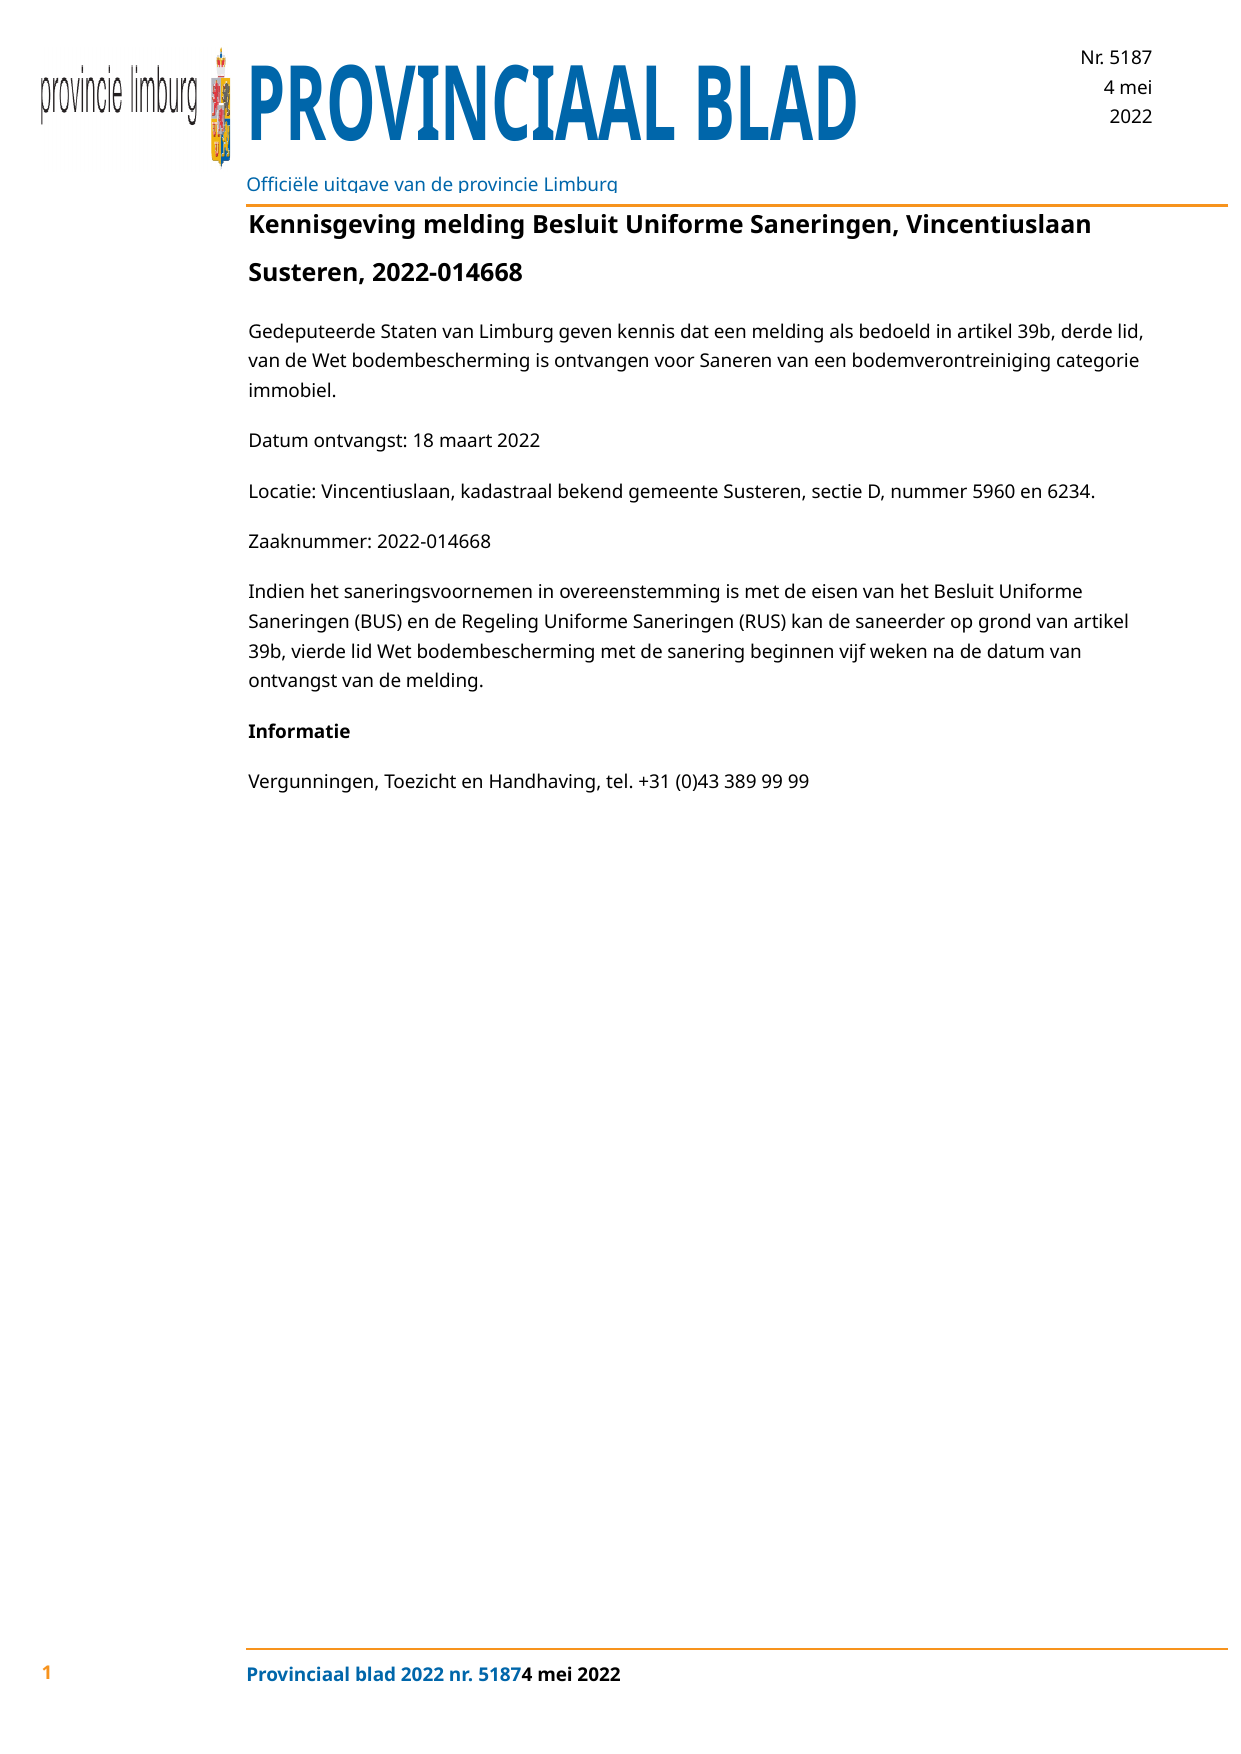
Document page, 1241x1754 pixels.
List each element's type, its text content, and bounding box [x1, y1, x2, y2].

text Informatie [248, 718, 1152, 744]
text Indien het saneringsvoornemen in overeenstemming is met de eisen van het Besluit Uniforme Saneringen (BUS) en de Regeling Uniforme Saneringen (RUS) kan de saneerder op grond van artikel 39b, vierde lid Wet bodembescherming met de sanering beginnen vijf weken na de datum van ontvangst van de melding. [248, 579, 1152, 693]
text Locatie: Vincentiuslaan, kadastraal bekend gemeente Susteren, sectie D, nummer 5960 en 6234. [248, 478, 1152, 504]
text Vergunningen, Toezicht en Handhaving, tel. +31 (0)43 389 99 99 [248, 768, 1152, 794]
picture [41, 47, 231, 172]
text Kennisgeving melding Besluit Uniforme Saneringen, Vincentiuslaan Susteren, 2022-014668 [248, 207, 1152, 288]
text Zaaknummer: 2022-014668 [248, 528, 1152, 554]
text Datum ontvangst: 18 maart 2022 [248, 427, 1152, 453]
text Gedeputeerde Staten van Limburg geven kennis dat een melding als bedoeld in artikel 39b, derde lid, van de Wet bodembescherming is ontvangen voor Saneren van een bodemverontreiniging categorie immobiel. [248, 318, 1152, 403]
